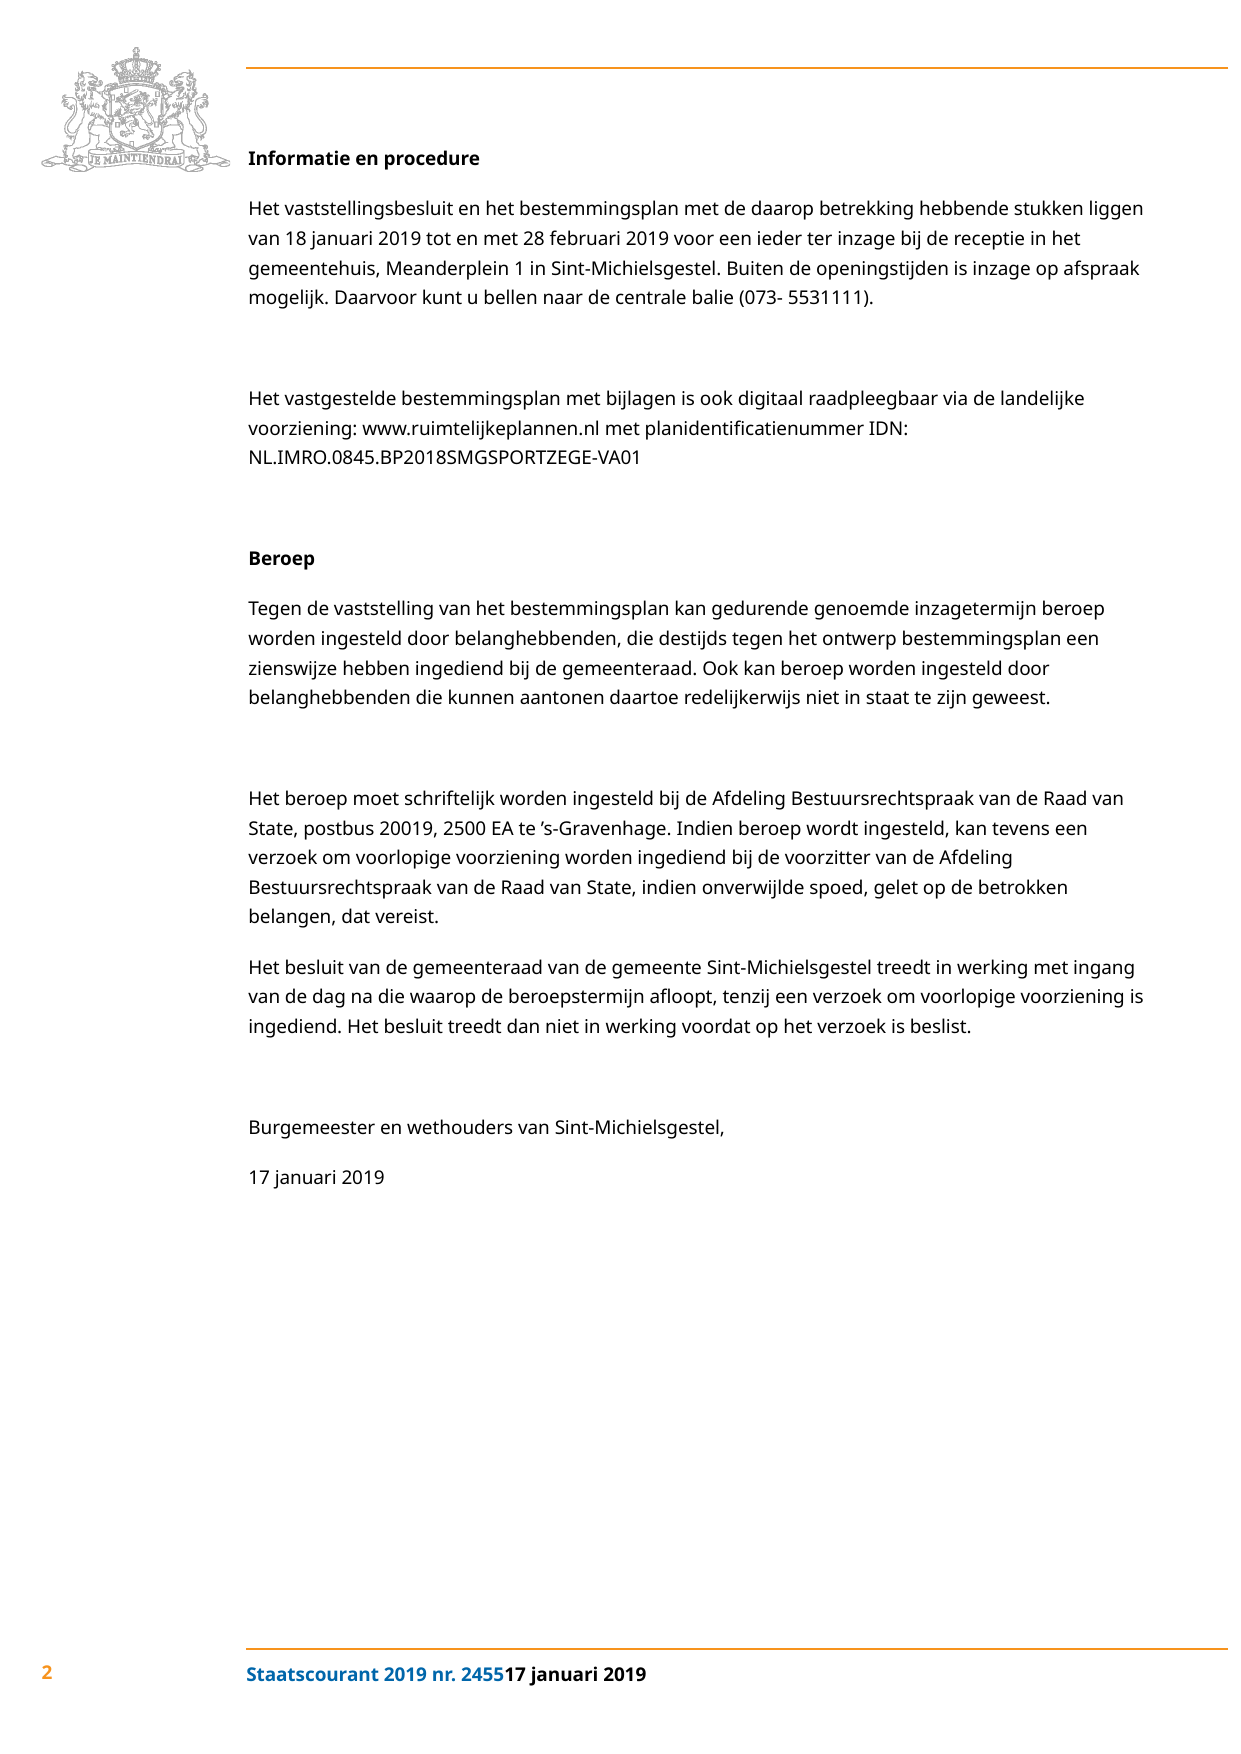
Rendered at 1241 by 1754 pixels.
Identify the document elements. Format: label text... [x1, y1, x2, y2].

text Tegen de vaststelling van het bestemmingsplan kan gedurende genoemde inzagetermijn beroep worden ingesteld door belanghebbenden, die destijds tegen het ontwerp bestemmingsplan een zienswijze hebben ingediend bij de gemeenteraad. Ook kan beroep worden ingesteld door belanghebbenden die kunnen aantonen daartoe redelijkerwijs niet in staat te zijn geweest. [248, 596, 1152, 710]
text Het vaststellingsbesluit en het bestemmingsplan met de daarop betrekking hebbende stukken liggen van 18 januari 2019 tot en met 28 februari 2019 voor een ieder ter inzage bij de receptie in het gemeentehuis, Meanderplein 1 in Sint-Michielsgestel. Buiten de openingstijden is inzage op afspraak mogelijk. Daarvoor kunt u bellen naar de centrale balie (073- 5531111). [248, 196, 1152, 310]
picture [41, 47, 231, 172]
text Het vastgestelde bestemmingsplan met bijlagen is ook digitaal raadpleegbaar via de landelijke voorziening: www.ruimtelijkeplannen.nl met planidentificatienummer IDN: NL.IMRO.0845.BP2018SMGSPORTZEGE-VA01 [248, 385, 1152, 470]
text 17 januari 2019 [248, 1164, 1152, 1190]
text Burgemeester en wethouders van Sint-Michielsgestel, [248, 1114, 1152, 1140]
text Het beroep moet schriftelijk worden ingesteld bij de Afdeling Bestuursrechtspraak van de Raad van State, postbus 20019, 2500 EA te ’s-Gravenhage. Indien beroep wordt ingesteld, kan tevens een verzoek om voorlopige voorziening worden ingediend bij de voorzitter van de Afdeling Bestuursrechtspraak van de Raad van State, indien onverwijlde spoed, gelet op de betrokken belangen, dat vereist. [248, 785, 1152, 929]
text Het besluit van de gemeenteraad van de gemeente Sint-Michielsgestel treedt in werking met ingang van de dag na die waarop de beroepstermijn afloopt, tenzij een verzoek om voorlopige voorziening is ingediend. Het besluit treedt dan niet in werking voordat op het verzoek is beslist. [248, 954, 1152, 1039]
text Beroep [248, 545, 1152, 571]
text Informatie en procedure [248, 145, 1152, 171]
